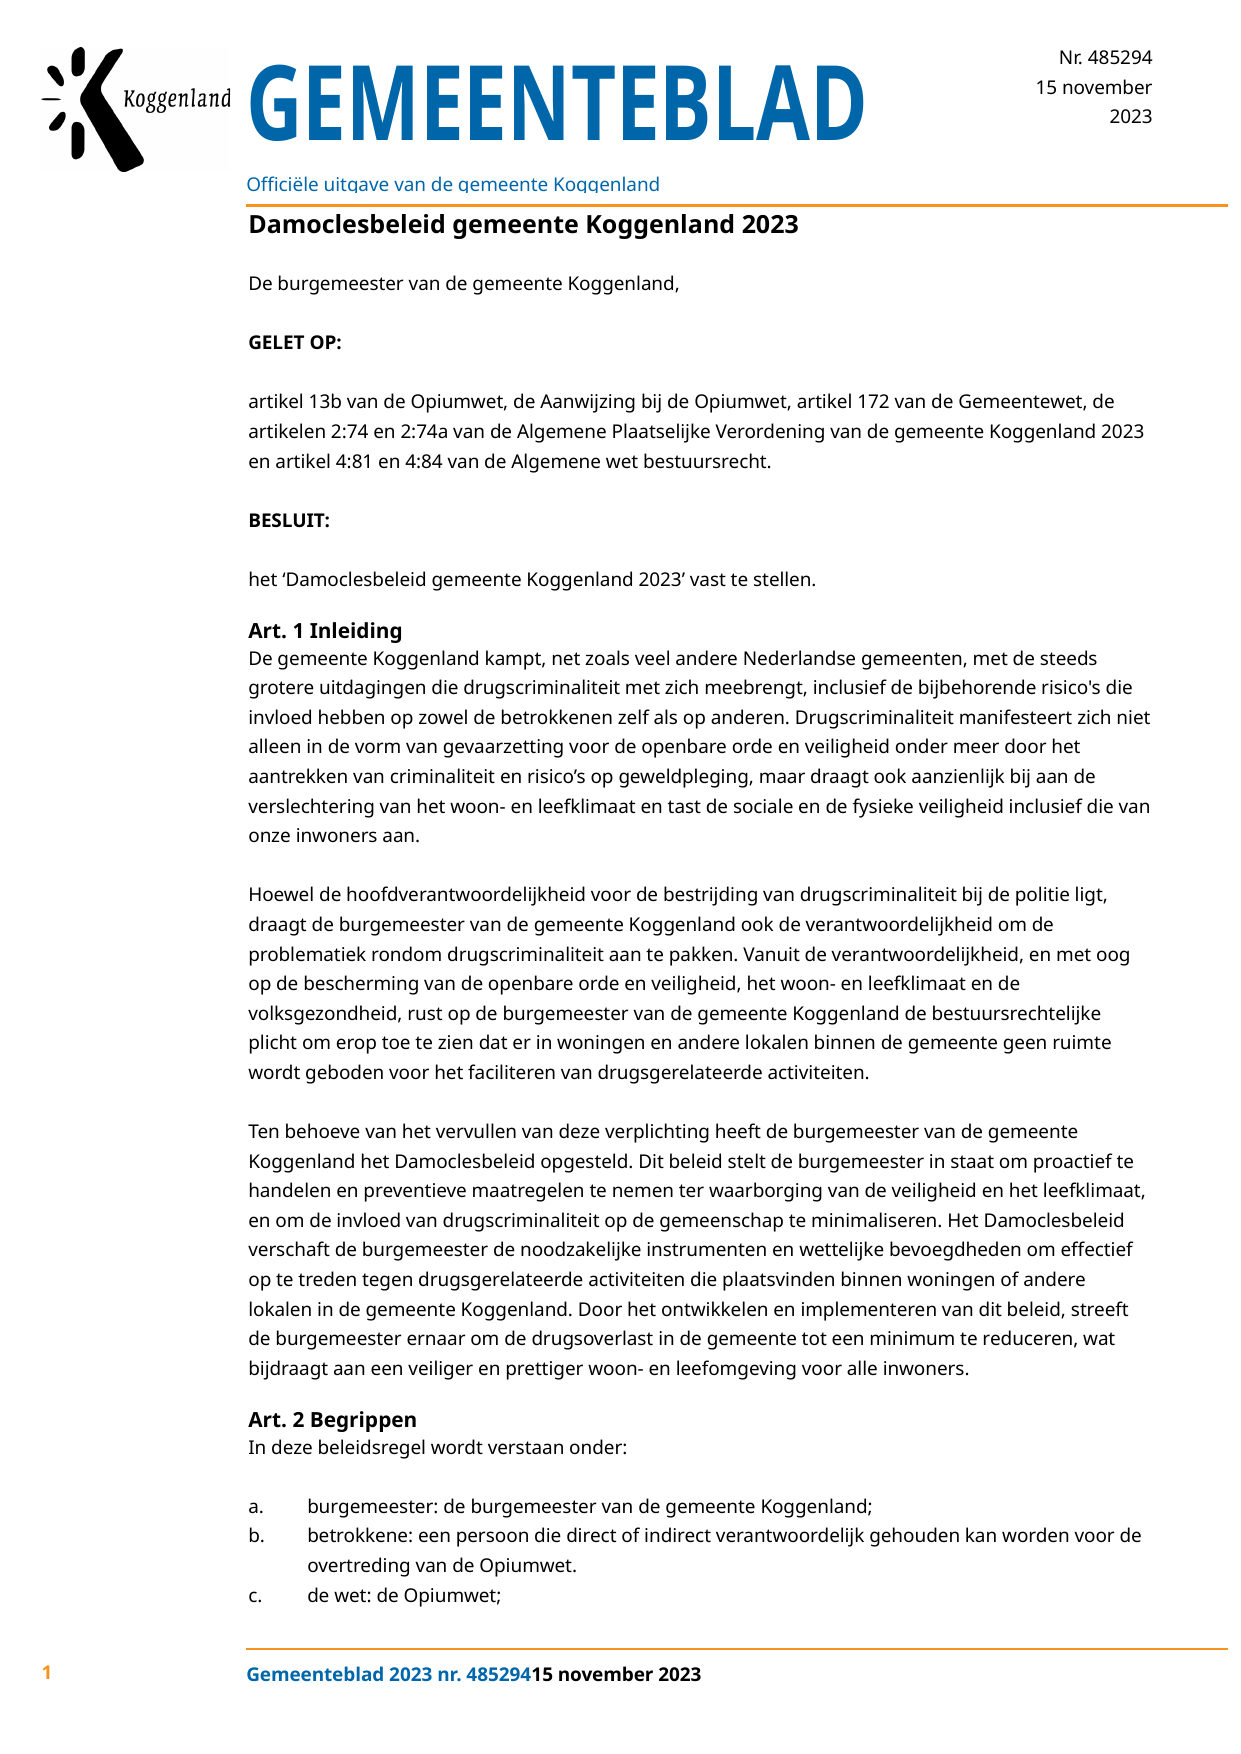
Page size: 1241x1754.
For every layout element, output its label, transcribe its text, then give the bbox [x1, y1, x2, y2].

text In deze beleidsregel wordt verstaan onder: [248, 1434, 1152, 1459]
text Damoclesbeleid gemeente Koggenland 2023 [248, 207, 1152, 241]
text De gemeente Koggenland kampt, net zoals veel andere Nederlandse gemeenten, met de steeds grotere uitdagingen die drugscriminaliteit met zich meebrengt, inclusief de bijbehorende risico's die invloed hebben op zowel de betrokkenen zelf als op anderen. Drugscriminaliteit manifesteert zich niet alleen in de vorm van gevaarzetting voor de openbare orde en veiligheid onder meer door het aantrekken van criminaliteit en risico’s op geweldpleging, maar draagt ook aanzienlijk bij aan de verslechtering van het woon- en leefklimaat en tast de sociale en de fysieke veiligheid inclusief die van onze inwoners aan. [248, 645, 1152, 848]
list burgemeester: de burgemeester van de gemeente Koggenland; [248, 1493, 1152, 1519]
list de wet: de Opiumwet; [248, 1582, 1152, 1607]
list betrokkene: een persoon die direct of indirect verantwoordelijk gehouden kan worden voor de overtreding van de Opiumwet. [248, 1523, 1152, 1578]
text artikel 13b van de Opiumwet, de Aanwijzing bij de Opiumwet, artikel 172 van de Gemeentewet, de artikelen 2:74 en 2:74a van de Algemene Plaatselijke Verordening van de gemeente Koggenland 2023 en artikel 4:81 en 4:84 van de Algemene wet bestuursrecht. [248, 389, 1152, 473]
text Ten behoeve van het vervullen van deze verplichting heeft de burgemeester van de gemeente Koggenland het Damoclesbeleid opgesteld. Dit beleid stelt de burgemeester in staat om proactief te handelen en preventieve maatregelen te nemen ter waarborging van de veiligheid en het leefklimaat, en om de invloed van drugscriminaliteit op de gemeenschap te minimaliseren. Het Damoclesbeleid verschaft de burgemeester de noodzakelijke instrumenten en wettelijke bevoegdheden om effectief op te treden tegen drugsgerelateerde activiteiten die plaatsvinden binnen woningen of andere lokalen in de gemeente Koggenland. Door het ontwikkelen en implementeren van dit beleid, streeft de burgemeester ernaar om de drugsoverlast in de gemeente tot een minimum te reduceren, wat bijdraagt aan een veiliger en prettiger woon- en leefomgeving voor alle inwoners. [248, 1118, 1152, 1381]
text Art. 1 Inleiding [248, 617, 1152, 645]
text BESLUIT: [248, 507, 1152, 533]
text het ‘Damoclesbeleid gemeente Koggenland 2023’ vast te stellen. [248, 566, 1152, 592]
text Hoewel de hoofdverantwoordelijkheid voor de bestrijding van drugscriminaliteit bij de politie ligt, draagt de burgemeester van de gemeente Koggenland ook de verantwoordelijkheid om de problematiek rondom drugscriminaliteit aan te pakken. Vanuit de verantwoordelijkheid, en met oog op de bescherming van de openbare orde en veiligheid, het woon- en leefklimaat en de volksgezondheid, rust op de burgemeester van de gemeente Koggenland de bestuursrechtelijke plicht om erop toe te zien dat er in woningen en andere lokalen binnen de gemeente geen ruimte wordt geboden voor het faciliteren van drugsgerelateerde activiteiten. [248, 882, 1152, 1085]
picture [41, 47, 231, 172]
text GELET OP: [248, 329, 1152, 355]
text Art. 2 Begrippen [248, 1405, 1152, 1434]
text De burgemeester van de gemeente Koggenland, [248, 270, 1152, 296]
